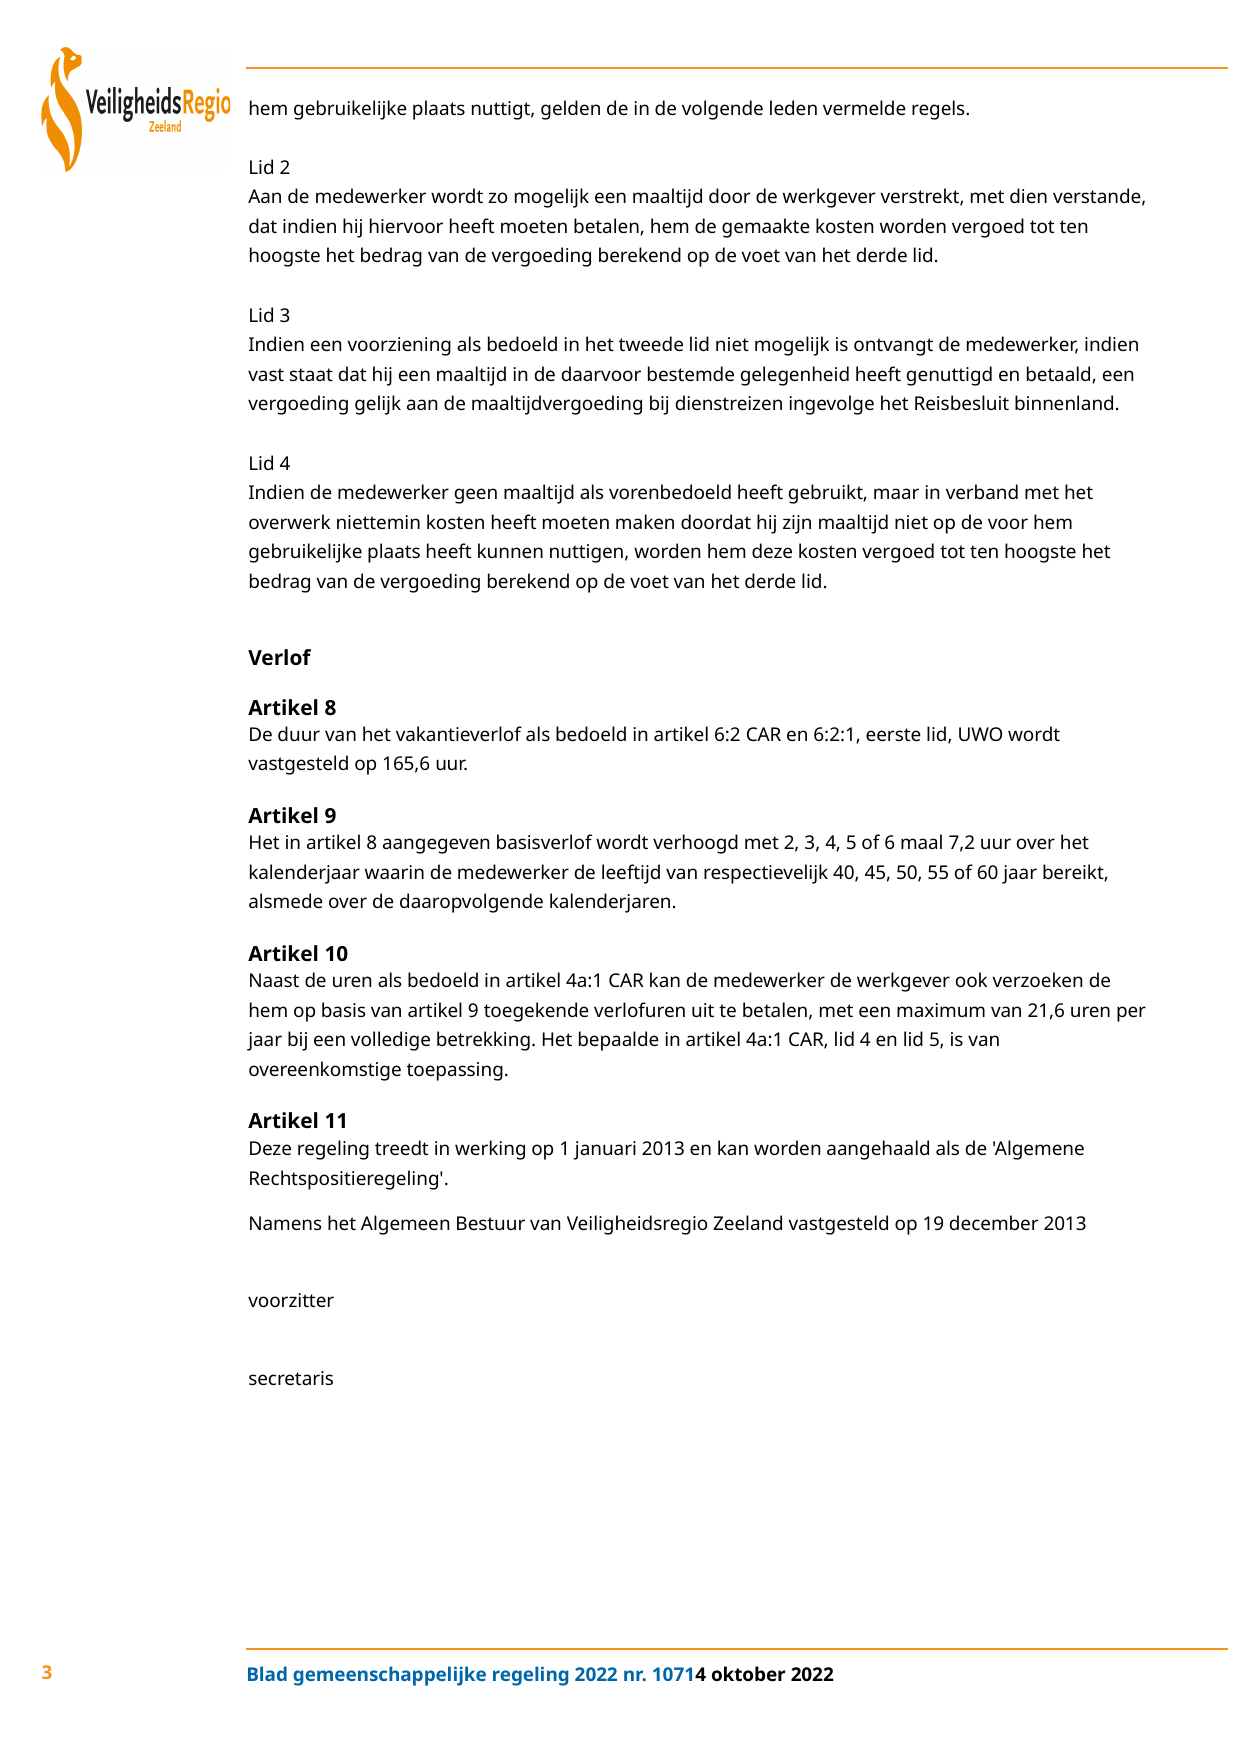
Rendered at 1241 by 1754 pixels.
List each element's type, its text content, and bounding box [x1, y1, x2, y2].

text voorzitter [248, 1287, 1152, 1313]
text Artikel 9 [248, 801, 1152, 829]
text Artikel 11 [248, 1107, 1152, 1135]
text Lid 2 [248, 154, 1152, 180]
text secretaris [248, 1365, 1152, 1390]
text De duur van het vakantieverlof als bedoeld in artikel 6:2 CAR en 6:2:1, eerste lid, UWO wordt vastgesteld op 165,6 uur. [248, 721, 1152, 776]
text Lid 3 [248, 302, 1152, 328]
text Verlof [248, 643, 1152, 672]
text Deze regeling treedt in werking op 1 januari 2013 en kan worden aangehaald als de 'Algemene Rechtspositieregeling'. [248, 1135, 1152, 1190]
text Indien een voorziening als bedoeld in het tweede lid niet mogelijk is ontvangt de medewerker, indien vast staat dat hij een maaltijd in de daarvoor bestemde gelegenheid heeft genuttigd en betaald, een vergoeding gelijk aan de maaltijdvergoeding bij dienstreizen ingevolge het Reisbesluit binnenland. [248, 331, 1152, 416]
text Artikel 8 [248, 693, 1152, 721]
text Het in artikel 8 aangegeven basisverlof wordt verhoogd met 2, 3, 4, 5 of 6 maal 7,2 uur over het kalenderjaar waarin de medewerker de leeftijd van respectievelijk 40, 45, 50, 55 of 60 jaar bereikt, alsmede over de daaropvolgende kalenderjaren. [248, 829, 1152, 914]
text Lid 4 [248, 450, 1152, 476]
text Naast de uren als bedoeld in artikel 4a:1 CAR kan de medewerker de werkgever ook verzoeken de hem op basis van artikel 9 toegekende verlofuren uit te betalen, met een maximum van 21,6 uren per jaar bij een volledige betrekking. Het bepaalde in artikel 4a:1 CAR, lid 4 en lid 5, is van overeenkomstige toepassing. [248, 967, 1152, 1082]
text Namens het Algemeen Bestuur van Veiligheidsregio Zeeland vastgesteld op 19 december 2013 [248, 1210, 1152, 1236]
text Artikel 10 [248, 939, 1152, 967]
picture [41, 47, 231, 172]
text Aan de medewerker wordt zo mogelijk een maaltijd door de werkgever verstrekt, met dien verstande, dat indien hij hiervoor heeft moeten betalen, hem de gemaakte kosten worden vergoed tot ten hoogste het bedrag van de vergoeding berekend op de voet van het derde lid. [248, 183, 1152, 268]
text hem gebruikelijke plaats nuttigt, gelden de in de volgende leden vermelde regels. [248, 95, 1152, 121]
text Indien de medewerker geen maaltijd als vorenbedoeld heeft gebruikt, maar in verband met het overwerk niettemin kosten heeft moeten maken doordat hij zijn maaltijd niet op de voor hem gebruikelijke plaats heeft kunnen nuttigen, worden hem deze kosten vergoed tot ten hoogste het bedrag van de vergoeding berekend op de voet van het derde lid. [248, 479, 1152, 594]
